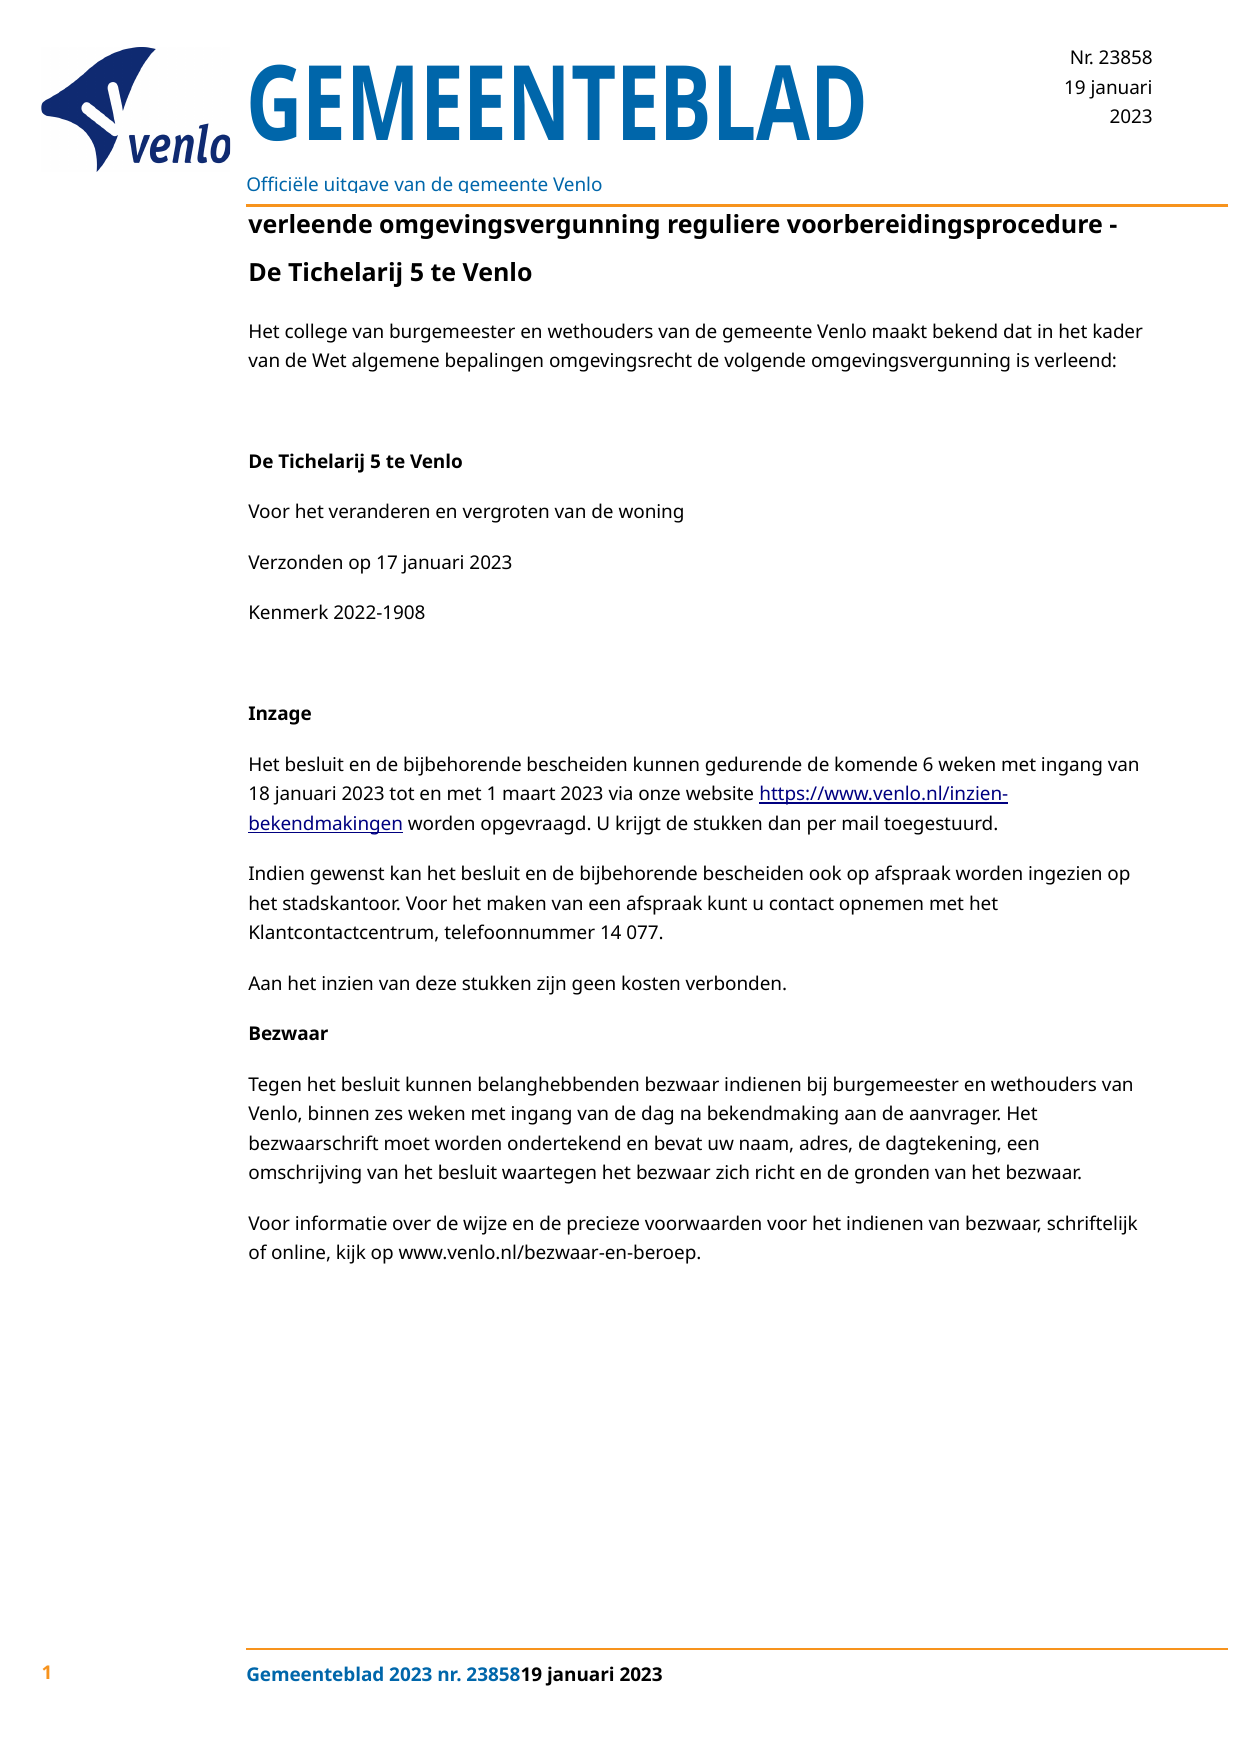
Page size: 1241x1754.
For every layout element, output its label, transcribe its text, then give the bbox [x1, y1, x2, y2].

text Het besluit en de bijbehorende bescheiden kunnen gedurende de komende 6 weken met ingang van 18 januari 2023 tot en met 1 maart 2023 via onze website https://www.venlo.nl/inzien-bekendmakingen worden opgevraagd. U krijgt de stukken dan per mail toegestuurd. [248, 751, 1152, 836]
text Bezwaar [248, 1020, 1152, 1046]
text verleende omgevingsvergunning reguliere voorbereidingsprocedure - De Tichelarij 5 te Venlo [248, 207, 1152, 288]
text Tegen het besluit kunnen belanghebbenden bezwaar indienen bij burgemeester en wethouders van Venlo, binnen zes weken met ingang van de dag na bekendmaking aan de aanvrager. Het bezwaarschrift moet worden ondertekend en bevat uw naam, adres, de dagtekening, een omschrijving van het besluit waartegen het bezwaar zich richt en de gronden van het bezwaar. [248, 1071, 1152, 1185]
text Aan het inzien van deze stukken zijn geen kosten verbonden. [248, 970, 1152, 996]
text Voor informatie over de wijze en de precieze voorwaarden voor het indienen van bezwaar, schriftelijk of online, kijk op www.venlo.nl/bezwaar-en-beroep. [248, 1210, 1152, 1265]
text Verzonden op 17 januari 2023 [248, 549, 1152, 575]
text Voor het veranderen en vergroten van de woning [248, 499, 1152, 524]
picture [41, 47, 231, 172]
text Inzage [248, 700, 1152, 726]
text Het college van burgemeester en wethouders van de gemeente Venlo maakt bekend dat in het kader van de Wet algemene bepalingen omgevingsrecht de volgende omgevingsvergunning is verleend: [248, 318, 1152, 373]
text Kenmerk 2022-1908 [248, 599, 1152, 625]
text De Tichelarij 5 te Venlo [248, 448, 1152, 474]
text Indien gewenst kan het besluit en de bijbehorende bescheiden ook op afspraak worden ingezien op het stadskantoor. Voor het maken van een afspraak kunt u contact opnemen met het Klantcontactcentrum, telefoonnummer 14 077. [248, 860, 1152, 945]
